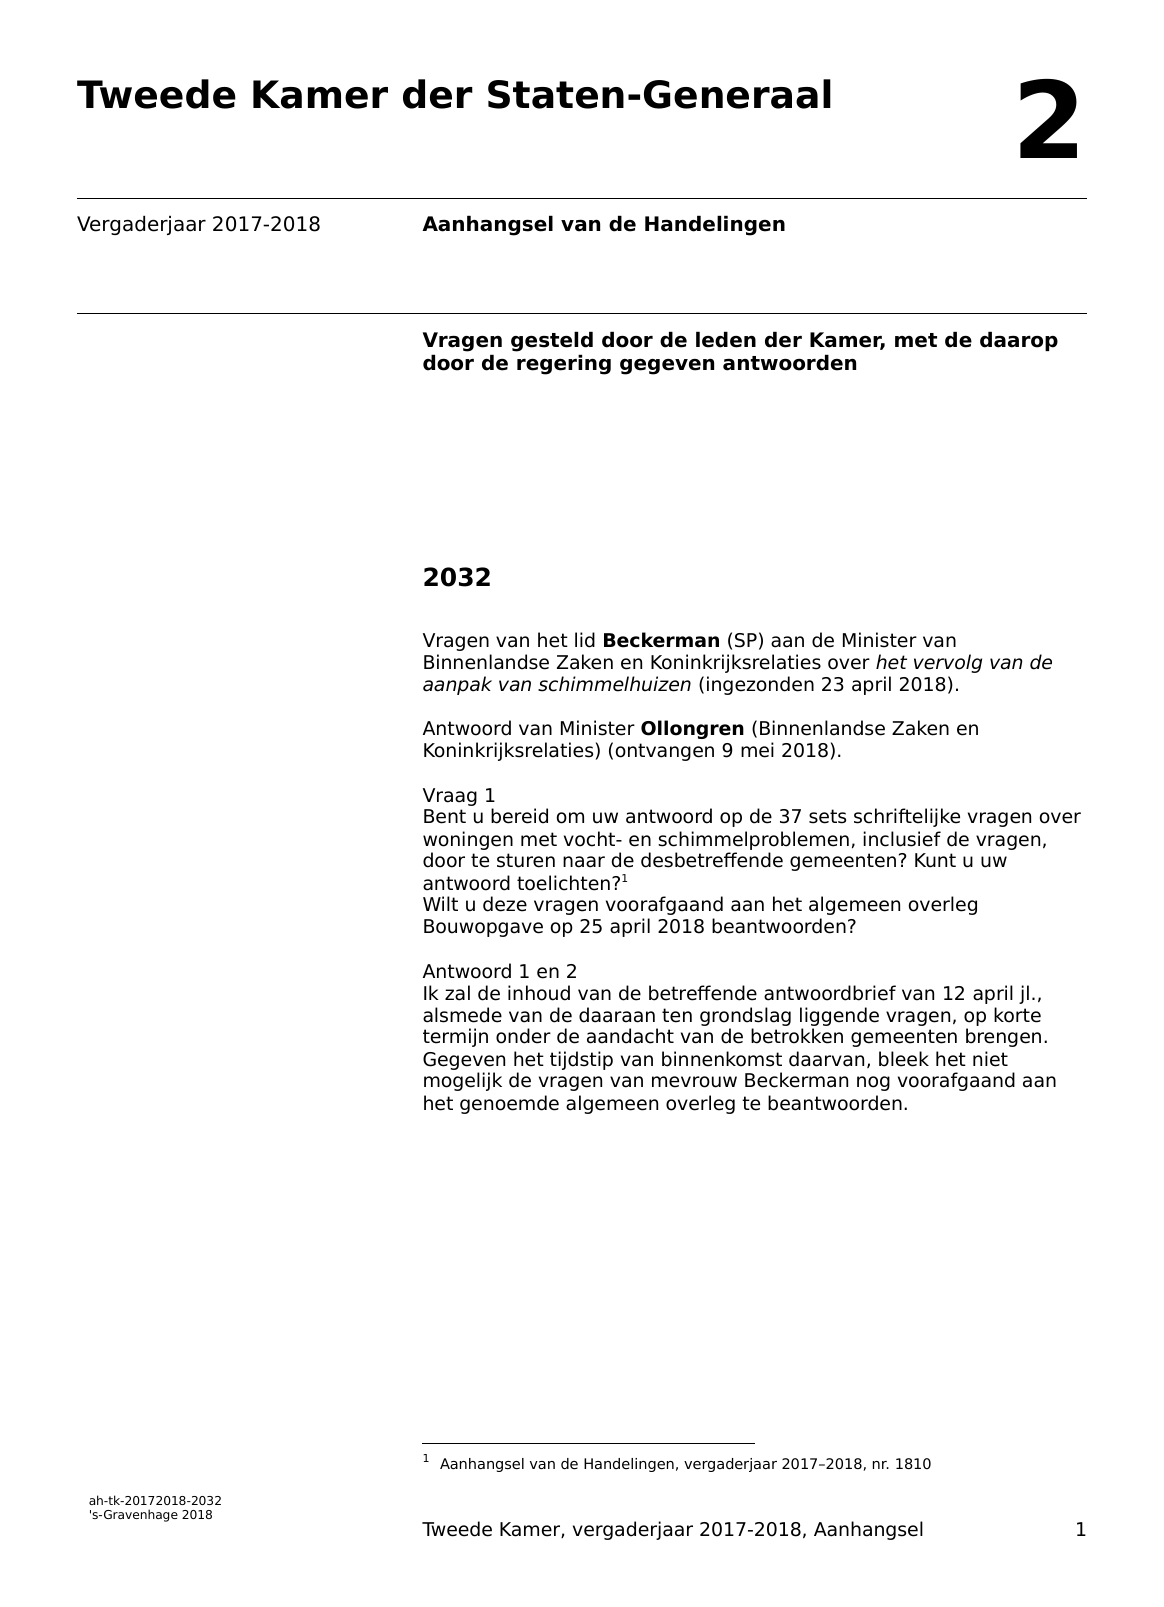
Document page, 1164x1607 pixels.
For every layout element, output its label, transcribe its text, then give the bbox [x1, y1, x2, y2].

text 's-Gravenhage 2018 [88, 1508, 323, 1522]
text Antwoord 1 en 2 [422, 961, 1087, 982]
table_cell Vergaderjaar 2017-2018 [77, 199, 422, 313]
table_header 2 [886, 59, 1087, 198]
text Ik zal de inhoud van de betreffende antwoordbrief van 12 april jl., alsmede van de daaraan ten grondslag liggende vragen, op korte termijn onder de aandacht van de betrokken gemeenten brengen. Gegeven het tijdstip van binnenkomst daarvan, bleek het niet mogelijk de vragen van mevrouw Beckerman nog voorafgaand aan het genoemde algemeen overleg te beantwoorden. [422, 982, 1087, 1114]
table_cell Vragen gesteld door de leden der Kamer, met de daarop door de regering gegeven antwoorden [422, 314, 1087, 375]
text Aanhangsel van de Handelingen, vergaderjaar 2017–2018, nr. 1810 [422, 1452, 1087, 1474]
table_cell Aanhangsel van de Handelingen [422, 199, 1087, 313]
text Vraag 1 [422, 784, 1087, 806]
text ah-tk-20172018-2032 [88, 1494, 323, 1508]
text Antwoord van Minister Ollongren (Binnenlandse Zaken en Koninkrijksrelaties) (ontvangen 9 mei 2018). [422, 718, 1087, 762]
text Wilt u deze vragen voorafgaand aan het algemeen overleg Bouwopgave op 25 april 2018 beantwoorden? [422, 894, 1087, 938]
text 2032 [422, 563, 1087, 592]
table_header Tweede Kamer der Staten-Generaal [77, 59, 886, 198]
text Vragen van het lid Beckerman (SP) aan de Minister van Binnenlandse Zaken en Koninkrijksrelaties over het vervolg van de aanpak van schimmelhuizen (ingezonden 23 april 2018). [422, 630, 1087, 696]
table_cell [77, 314, 422, 375]
text Bent u bereid om uw antwoord op de 37 sets schriftelijke vragen over woningen met vocht- en schimmelproblemen, inclusief de vragen, door te sturen naar de desbetreffende gemeenten? Kunt u uw antwoord toelichten? [422, 806, 1087, 894]
